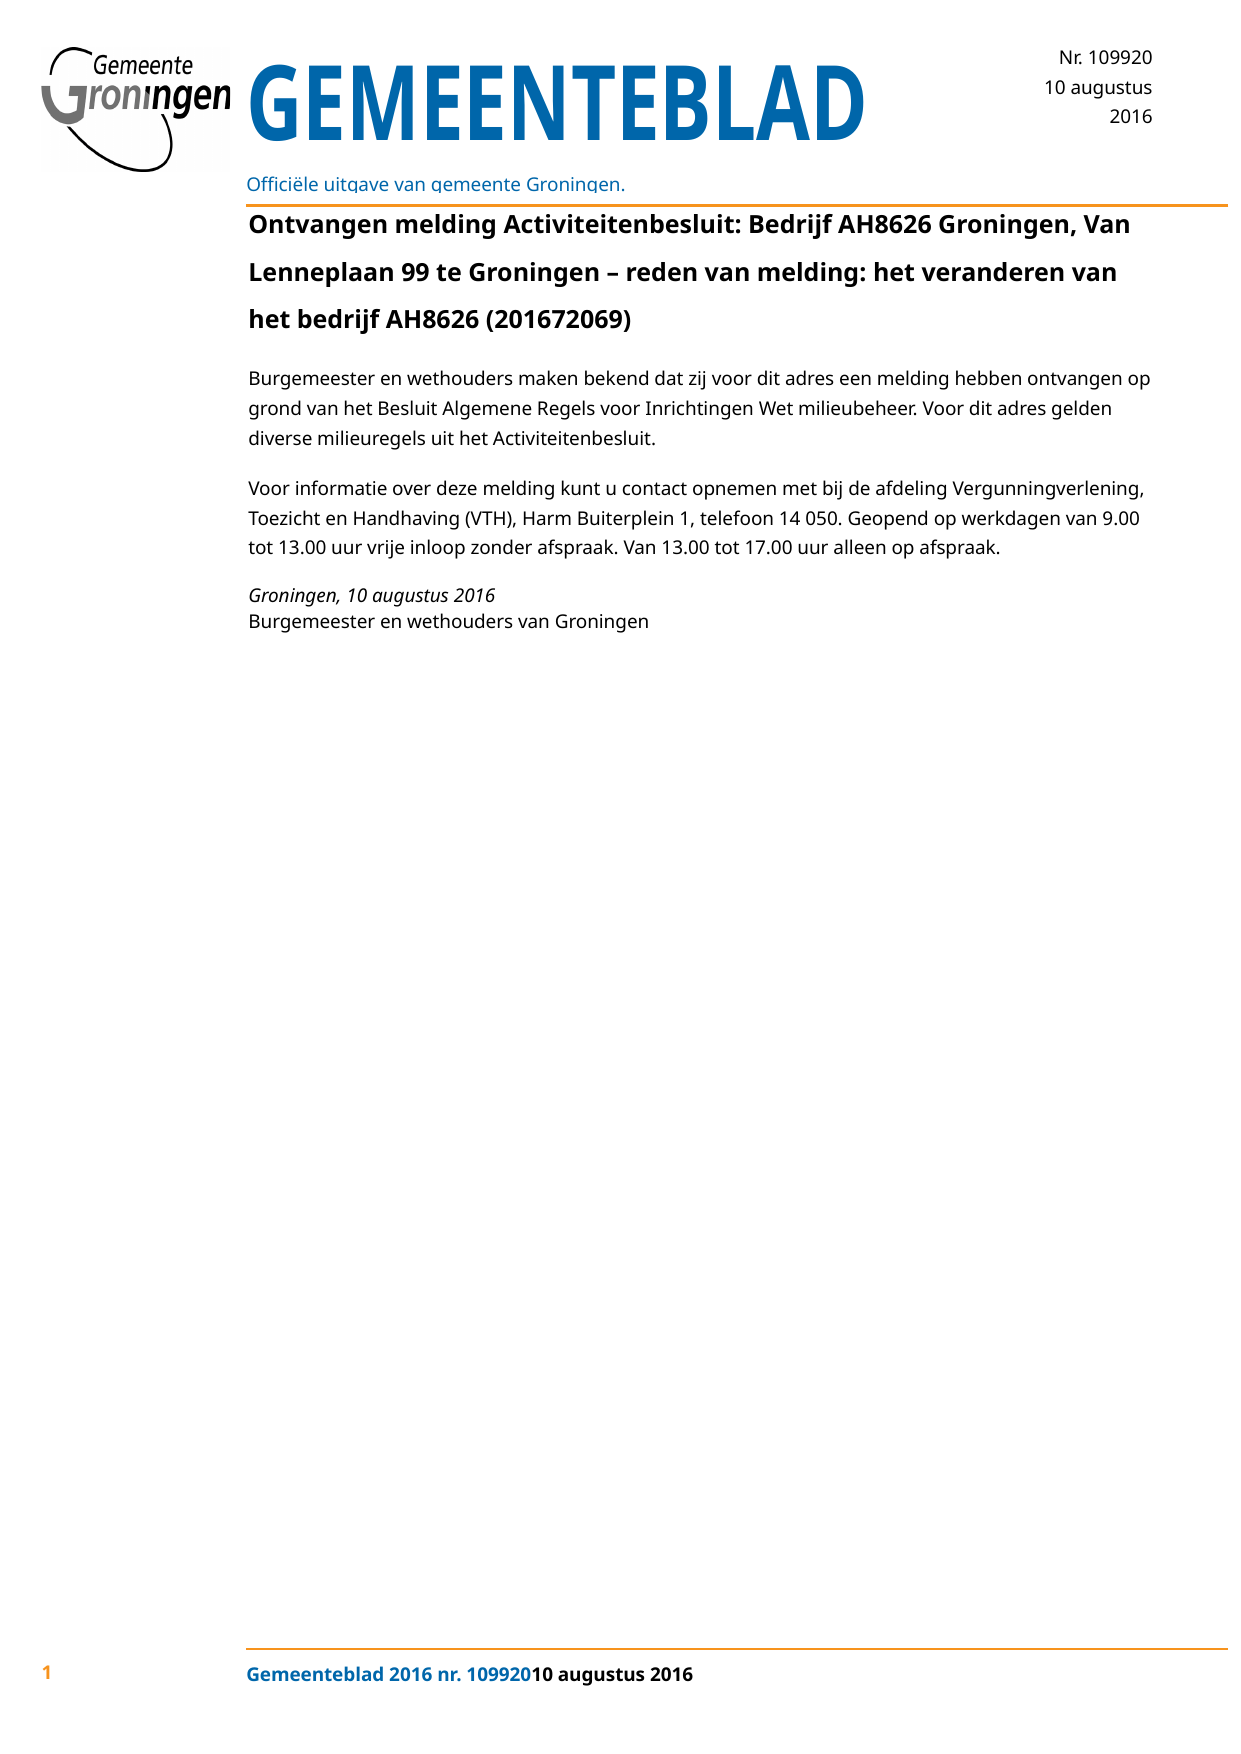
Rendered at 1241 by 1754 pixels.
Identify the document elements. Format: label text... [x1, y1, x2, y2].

text Groningen, 10 augustus 2016 [248, 582, 1152, 608]
text Burgemeester en wethouders van Groningen [248, 608, 1152, 633]
text Burgemeester en wethouders maken bekend dat zij voor dit adres een melding hebben ontvangen op grond van het Besluit Algemene Regels voor Inrichtingen Wet milieubeheer. Voor dit adres gelden diverse milieuregels uit het Activiteitenbesluit. [248, 366, 1152, 450]
text Voor informatie over deze melding kunt u contact opnemen met bij de afdeling Vergunningverlening, Toezicht en Handhaving (VTH), Harm Buiterplein 1, telefoon 14 050. Geopend op werkdagen van 9.00 tot 13.00 uur vrije inloop zonder afspraak. Van 13.00 tot 17.00 uur alleen op afspraak. [248, 475, 1152, 560]
text Ontvangen melding Activiteitenbesluit: Bedrijf AH8626 Groningen, Van Lenneplaan 99 te Groningen – reden van melding: het veranderen van het bedrijf AH8626 (201672069) [248, 207, 1152, 336]
picture [41, 47, 231, 172]
